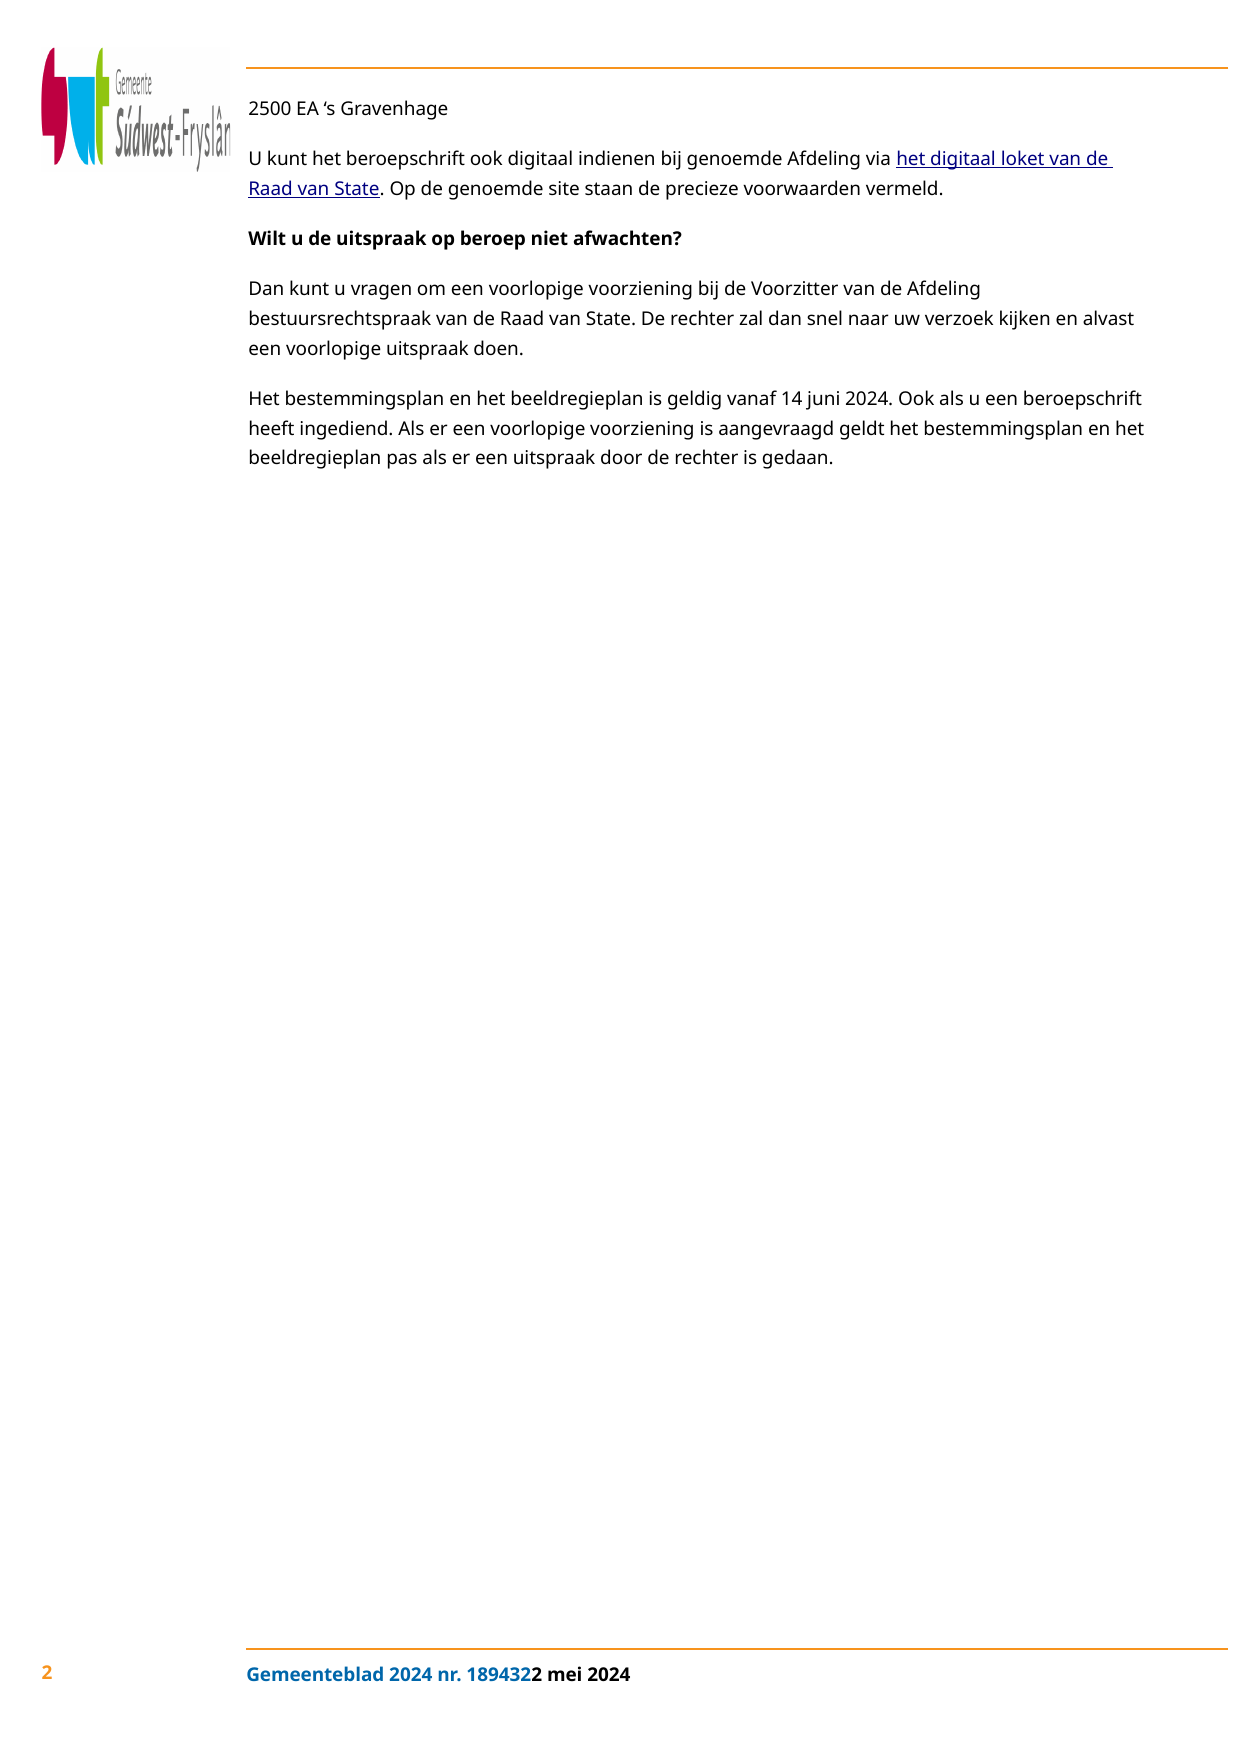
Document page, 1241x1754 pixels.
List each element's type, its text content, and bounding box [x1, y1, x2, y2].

text 2500 EA ‘s Gravenhage [248, 95, 1152, 121]
text Dan kunt u vragen om een voorlopige voorziening bij de Voorzitter van de Afdeling bestuursrechtspraak van de Raad van State. De rechter zal dan snel naar uw verzoek kijken en alvast een voorlopige uitspraak doen. [248, 276, 1152, 361]
text Wilt u de uitspraak op beroep niet afwachten? [248, 225, 1152, 251]
picture [41, 47, 231, 172]
text U kunt het beroepschrift ook digitaal indienen bij genoemde Afdeling via het digitaal loket van de Raad van State. Op de genoemde site staan de precieze voorwaarden vermeld. [248, 145, 1152, 201]
text Het bestemmingsplan en het beeldregieplan is geldig vanaf 14 juni 2024. Ook als u een beroepschrift heeft ingediend. Als er een voorlopige voorziening is aangevraagd geldt het bestemmingsplan en het beeldregieplan pas als er een uitspraak door de rechter is gedaan. [248, 385, 1152, 470]
